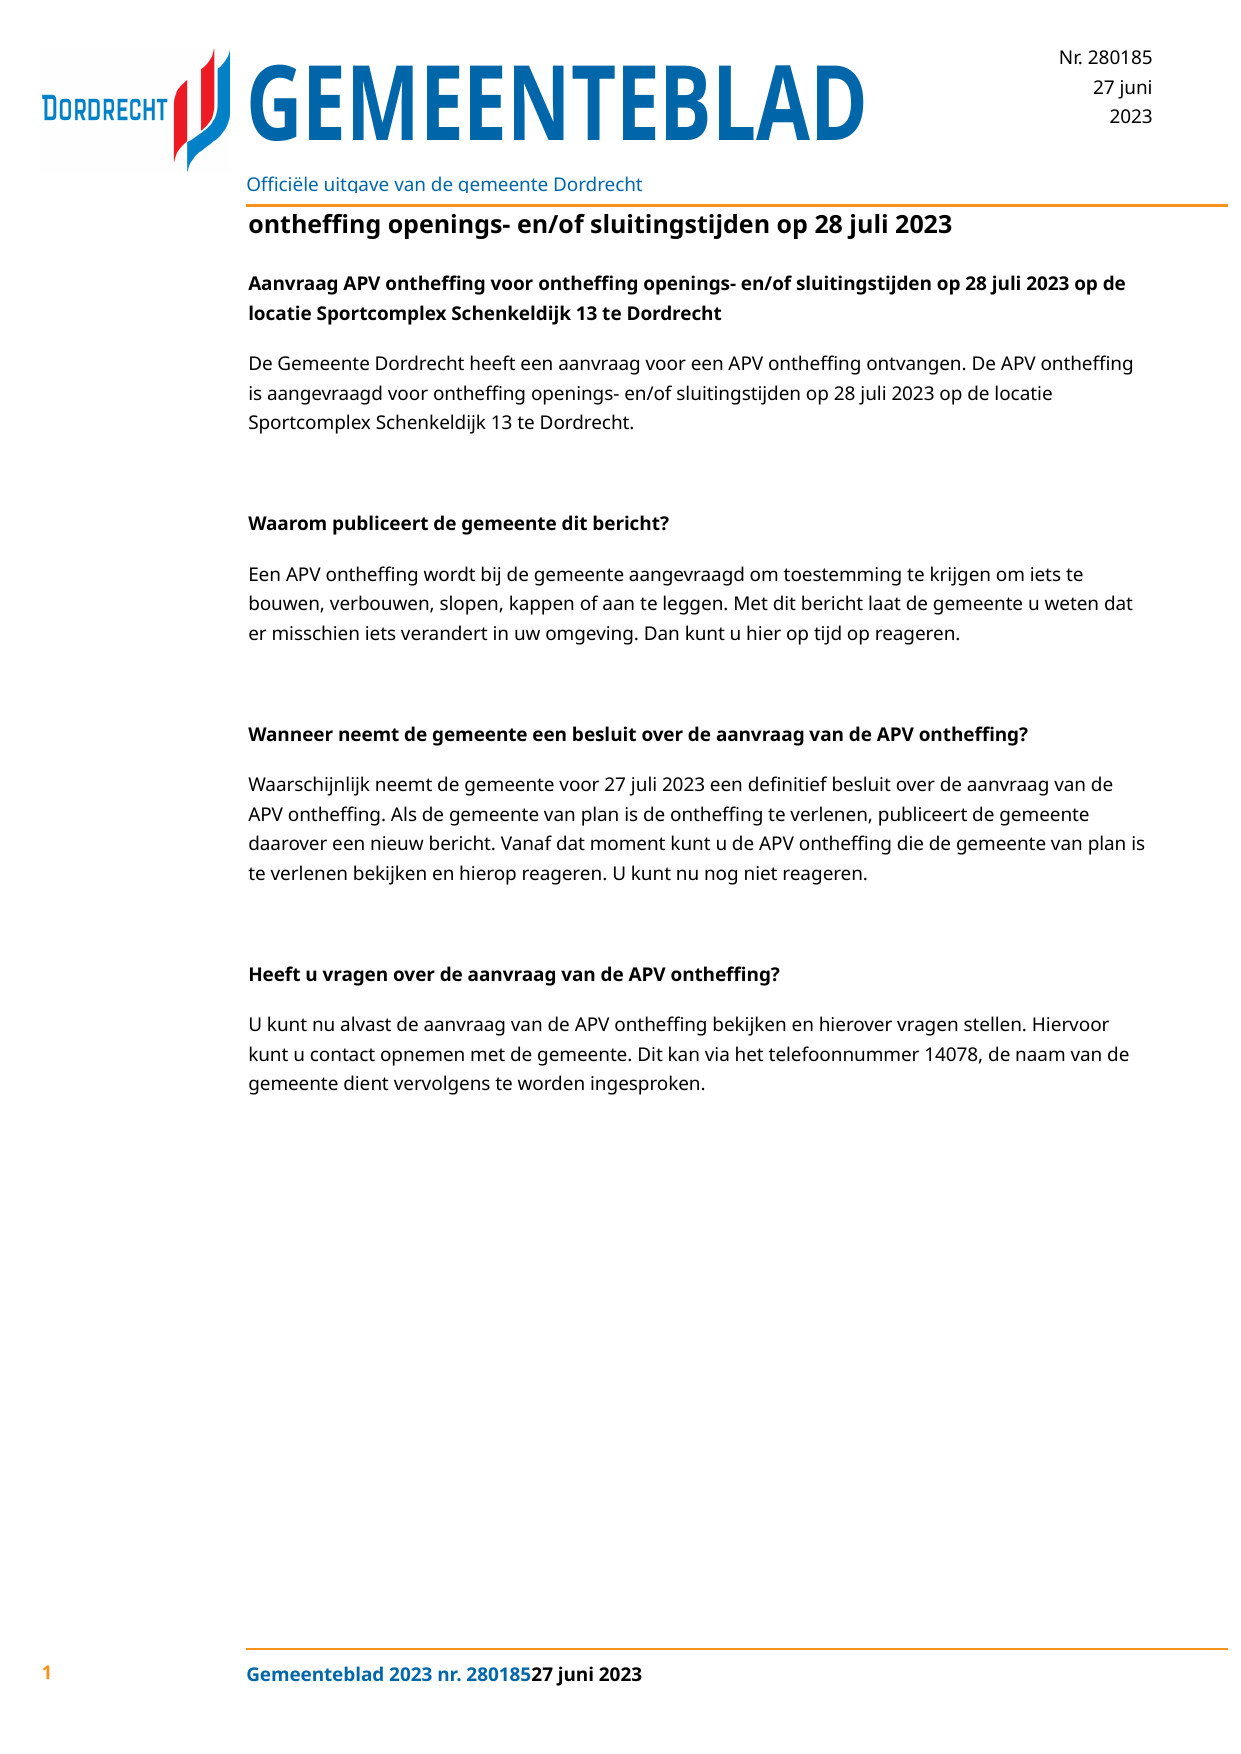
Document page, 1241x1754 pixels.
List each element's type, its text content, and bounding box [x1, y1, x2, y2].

text Heeft u vragen over de aanvraag van de APV ontheffing? [248, 961, 1152, 986]
text De Gemeente Dordrecht heeft een aanvraag voor een APV ontheffing ontvangen. De APV ontheffing is aangevraagd voor ontheffing openings- en/of sluitingstijden op 28 juli 2023 op de locatie Sportcomplex Schenkeldijk 13 te Dordrecht. [248, 350, 1152, 435]
text U kunt nu alvast de aanvraag van de APV ontheffing bekijken en hierover vragen stellen. Hiervoor kunt u contact opnemen met de gemeente. Dit kan via het telefoonnummer 14078, de naam van de gemeente dient vervolgens te worden ingesproken. [248, 1011, 1152, 1096]
text Waarom publiceert de gemeente dit bericht? [248, 510, 1152, 536]
picture [41, 47, 231, 172]
text Een APV ontheffing wordt bij de gemeente aangevraagd om toestemming te krijgen om iets te bouwen, verbouwen, slopen, kappen of aan te leggen. Met dit bericht laat de gemeente u weten dat er misschien iets verandert in uw omgeving. Dan kunt u hier op tijd op reageren. [248, 561, 1152, 646]
text Waarschijnlijk neemt de gemeente voor 27 juli 2023 een definitief besluit over de aanvraag van de APV ontheffing. Als de gemeente van plan is de ontheffing te verlenen, publiceert de gemeente daarover een nieuw bericht. Vanaf dat moment kunt u de APV ontheffing die de gemeente van plan is te verlenen bekijken en hierop reageren. U kunt nu nog niet reageren. [248, 771, 1152, 886]
text Wanneer neemt de gemeente een besluit over de aanvraag van de APV ontheffing? [248, 721, 1152, 746]
text Aanvraag APV ontheffing voor ontheffing openings- en/of sluitingstijden op 28 juli 2023 op de locatie Sportcomplex Schenkeldijk 13 te Dordrecht [248, 270, 1152, 326]
text ontheffing openings- en/of sluitingstijden op 28 juli 2023 [248, 207, 1152, 241]
